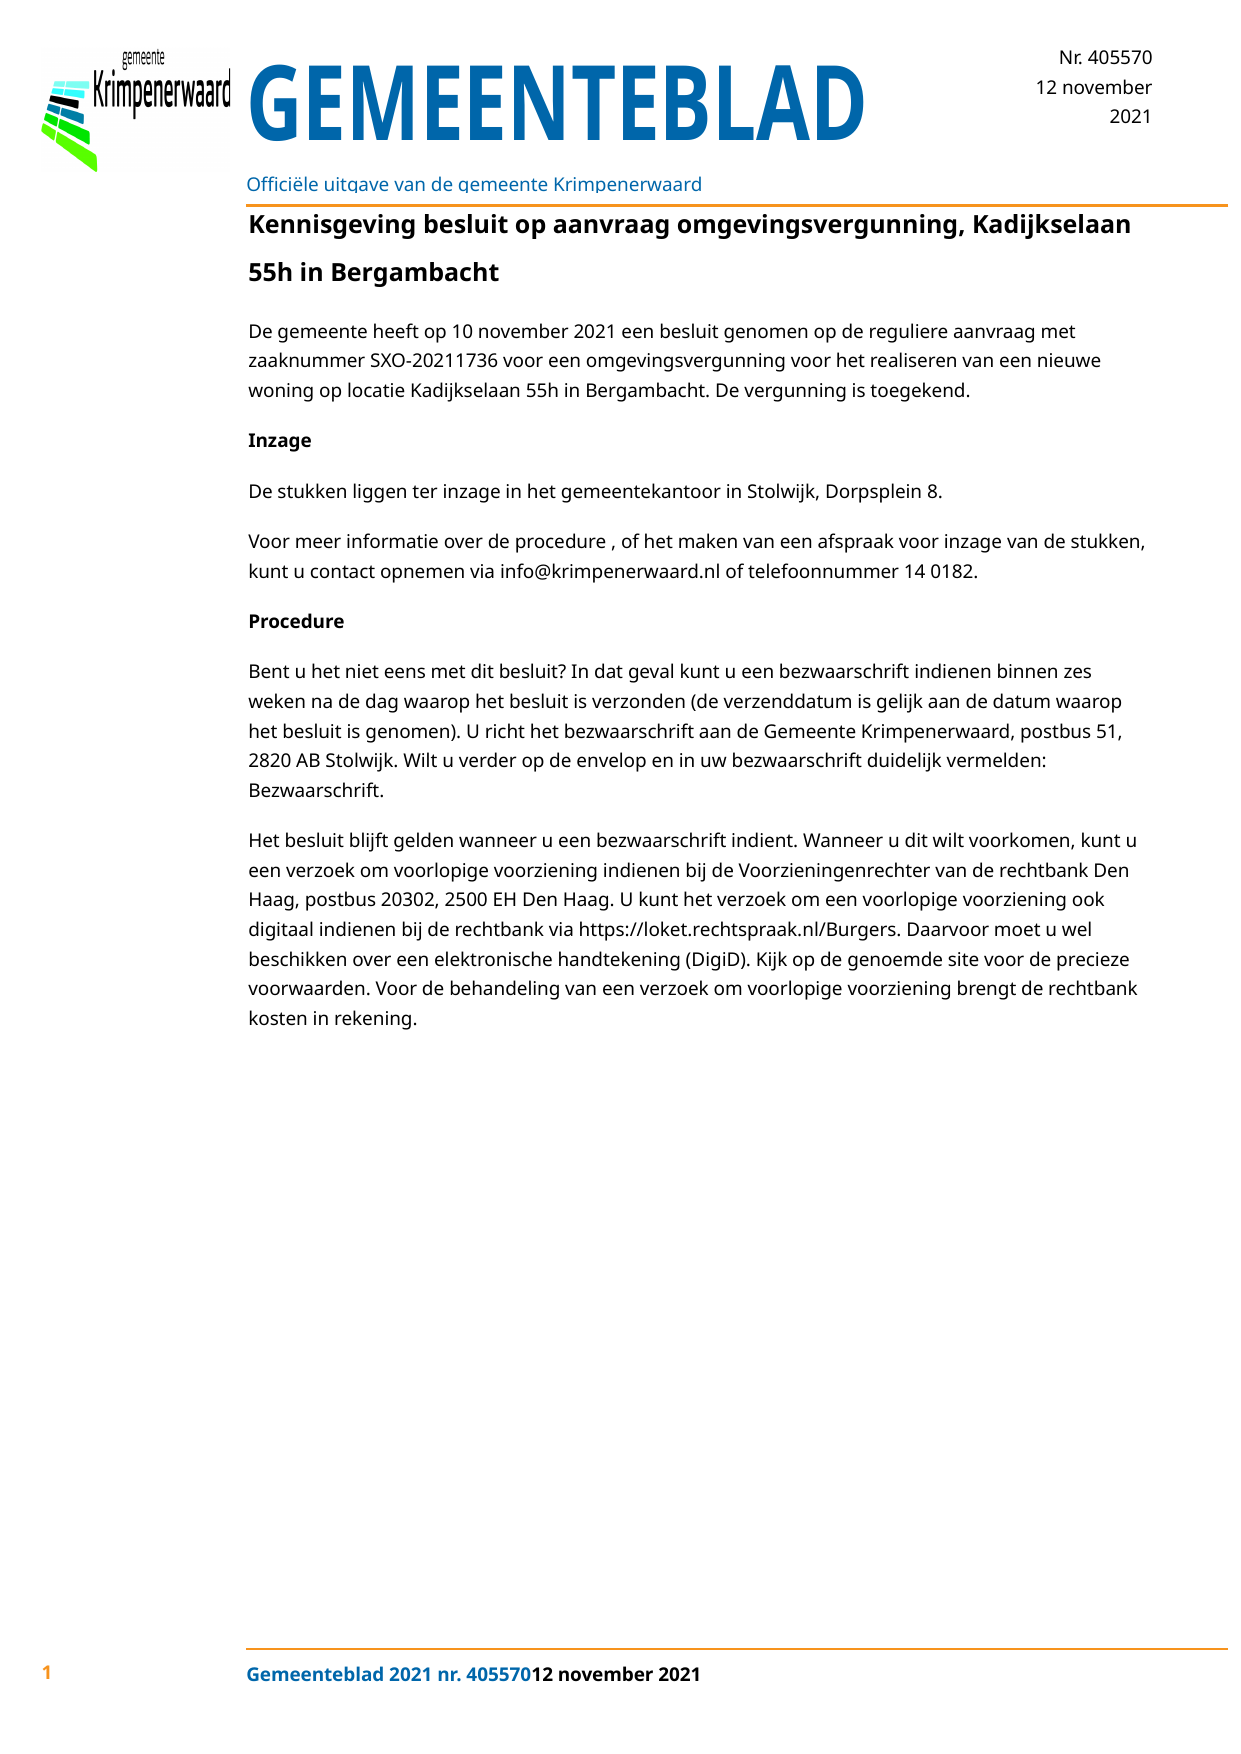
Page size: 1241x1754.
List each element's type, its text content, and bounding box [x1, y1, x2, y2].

text Procedure [248, 608, 1152, 634]
picture [41, 47, 231, 172]
text Inzage [248, 427, 1152, 453]
text De stukken liggen ter inzage in het gemeentekantoor in Stolwijk, Dorpsplein 8. [248, 478, 1152, 504]
text Het besluit blijft gelden wanneer u een bezwaarschrift indient. Wanneer u dit wilt voorkomen, kunt u een verzoek om voorlopige voorziening indienen bij de Voorzieningenrechter van de rechtbank Den Haag, postbus 20302, 2500 EH Den Haag. U kunt het verzoek om een voorlopige voorziening ook digitaal indienen bij de rechtbank via https://loket.rechtspraak.nl/Burgers. Daarvoor moet u wel beschikken over een elektronische handtekening (DigiD). Kijk op de genoemde site voor de precieze voorwaarden. Voor de behandeling van een verzoek om voorlopige voorziening brengt de rechtbank kosten in rekening. [248, 827, 1152, 1031]
text Kennisgeving besluit op aanvraag omgevingsvergunning, Kadijkselaan 55h in Bergambacht [248, 207, 1152, 288]
text Voor meer informatie over de procedure , of het maken van een afspraak voor inzage van de stukken, kunt u contact opnemen via info@krimpenerwaard.nl of telefoonnummer 14 0182. [248, 528, 1152, 584]
text De gemeente heeft op 10 november 2021 een besluit genomen op de reguliere aanvraag met zaaknummer SXO-20211736 voor een omgevingsvergunning voor het realiseren van een nieuwe woning op locatie Kadijkselaan 55h in Bergambacht. De vergunning is toegekend. [248, 318, 1152, 403]
text Bent u het niet eens met dit besluit? In dat geval kunt u een bezwaarschrift indienen binnen zes weken na de dag waarop het besluit is verzonden (de verzenddatum is gelijk aan de datum waarop het besluit is genomen). U richt het bezwaarschrift aan de Gemeente Krimpenerwaard, postbus 51, 2820 AB Stolwijk. Wilt u verder op de envelop en in uw bezwaarschrift duidelijk vermelden: Bezwaarschrift. [248, 659, 1152, 803]
